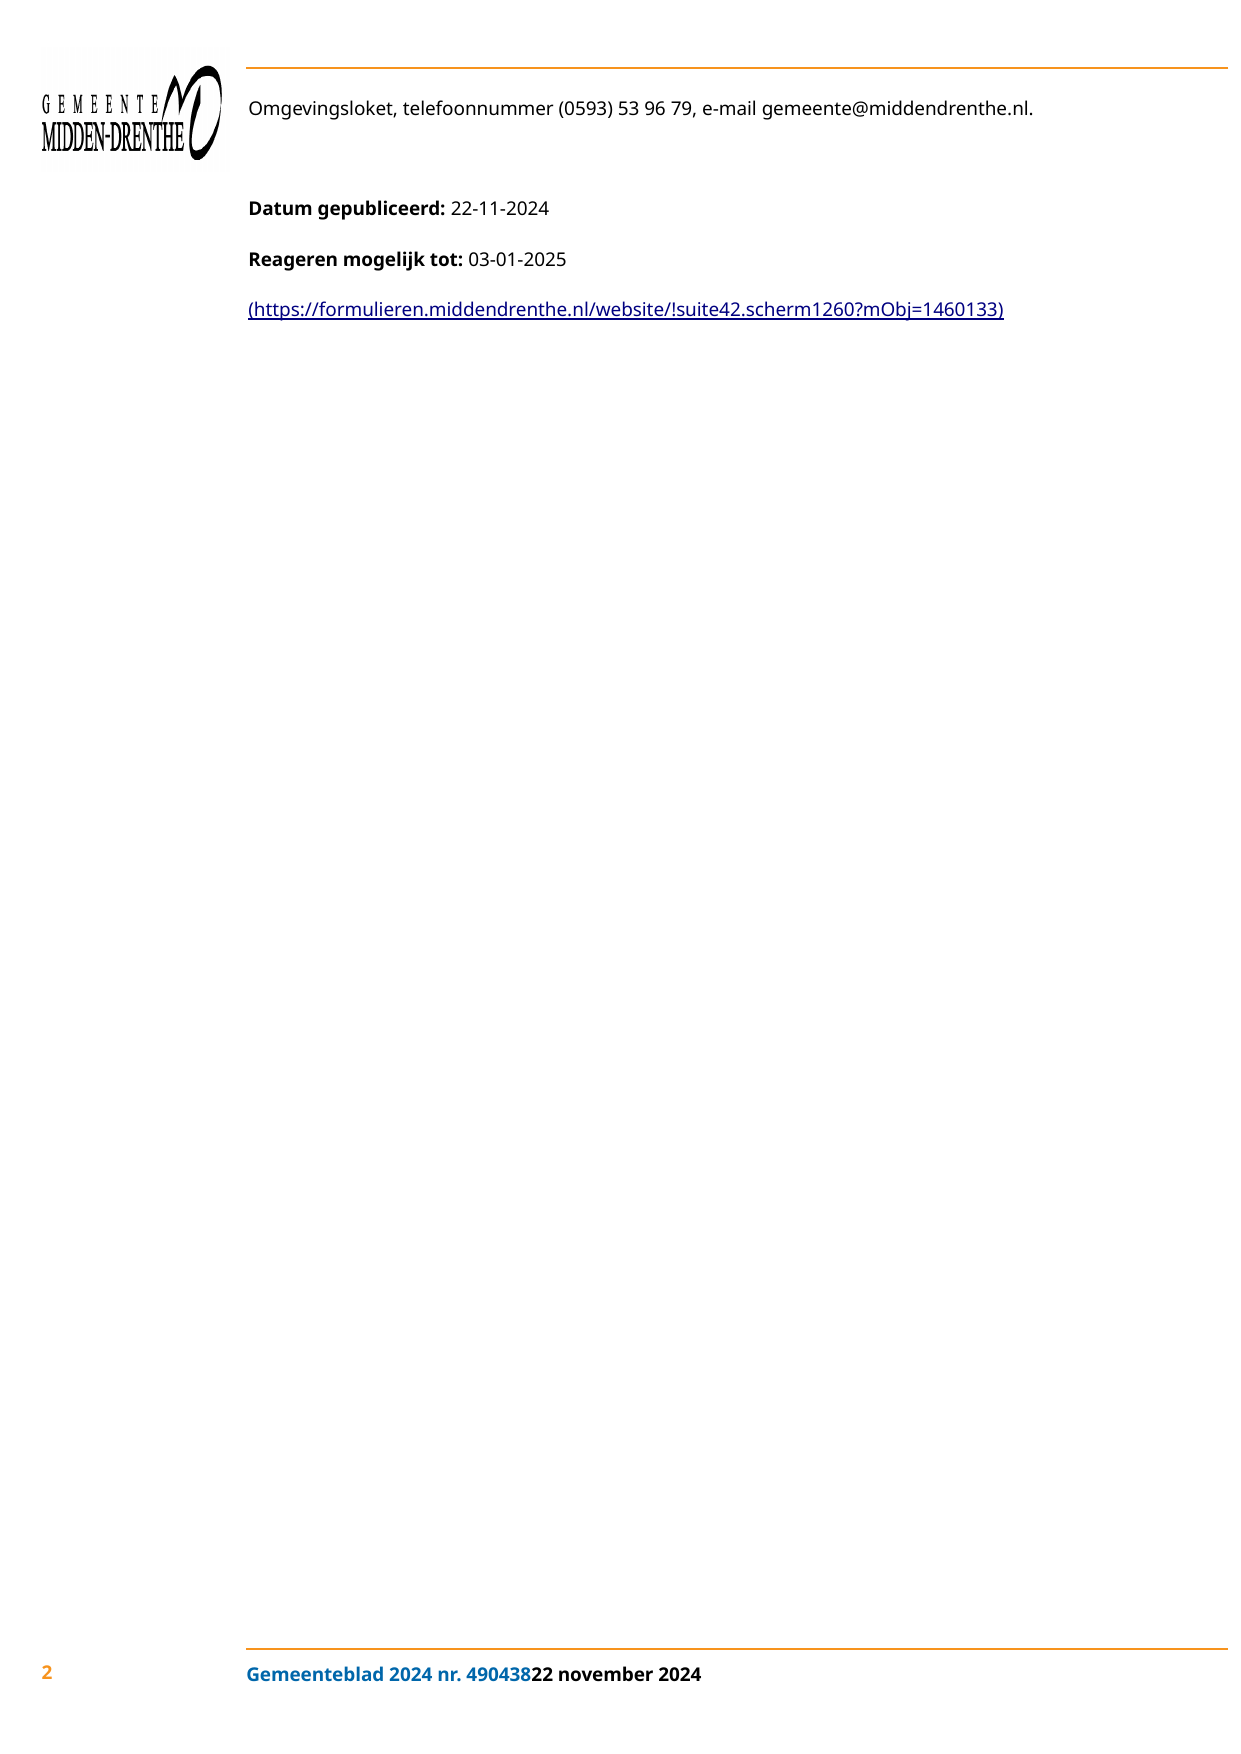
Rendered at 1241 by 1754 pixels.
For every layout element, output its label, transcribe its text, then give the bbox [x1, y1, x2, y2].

text Datum gepubliceerd: 22-11-2024 [248, 196, 1152, 221]
text Omgevingsloket, telefoonnummer (0593) 53 96 79, e-mail gemeente@middendrenthe.nl. [248, 95, 1152, 121]
picture [41, 47, 231, 172]
text Reageren mogelijk tot: 03-01-2025 [248, 246, 1152, 272]
text (https://formulieren.middendrenthe.nl/website/!suite42.scherm1260?mObj=1460133) [248, 296, 1152, 322]
